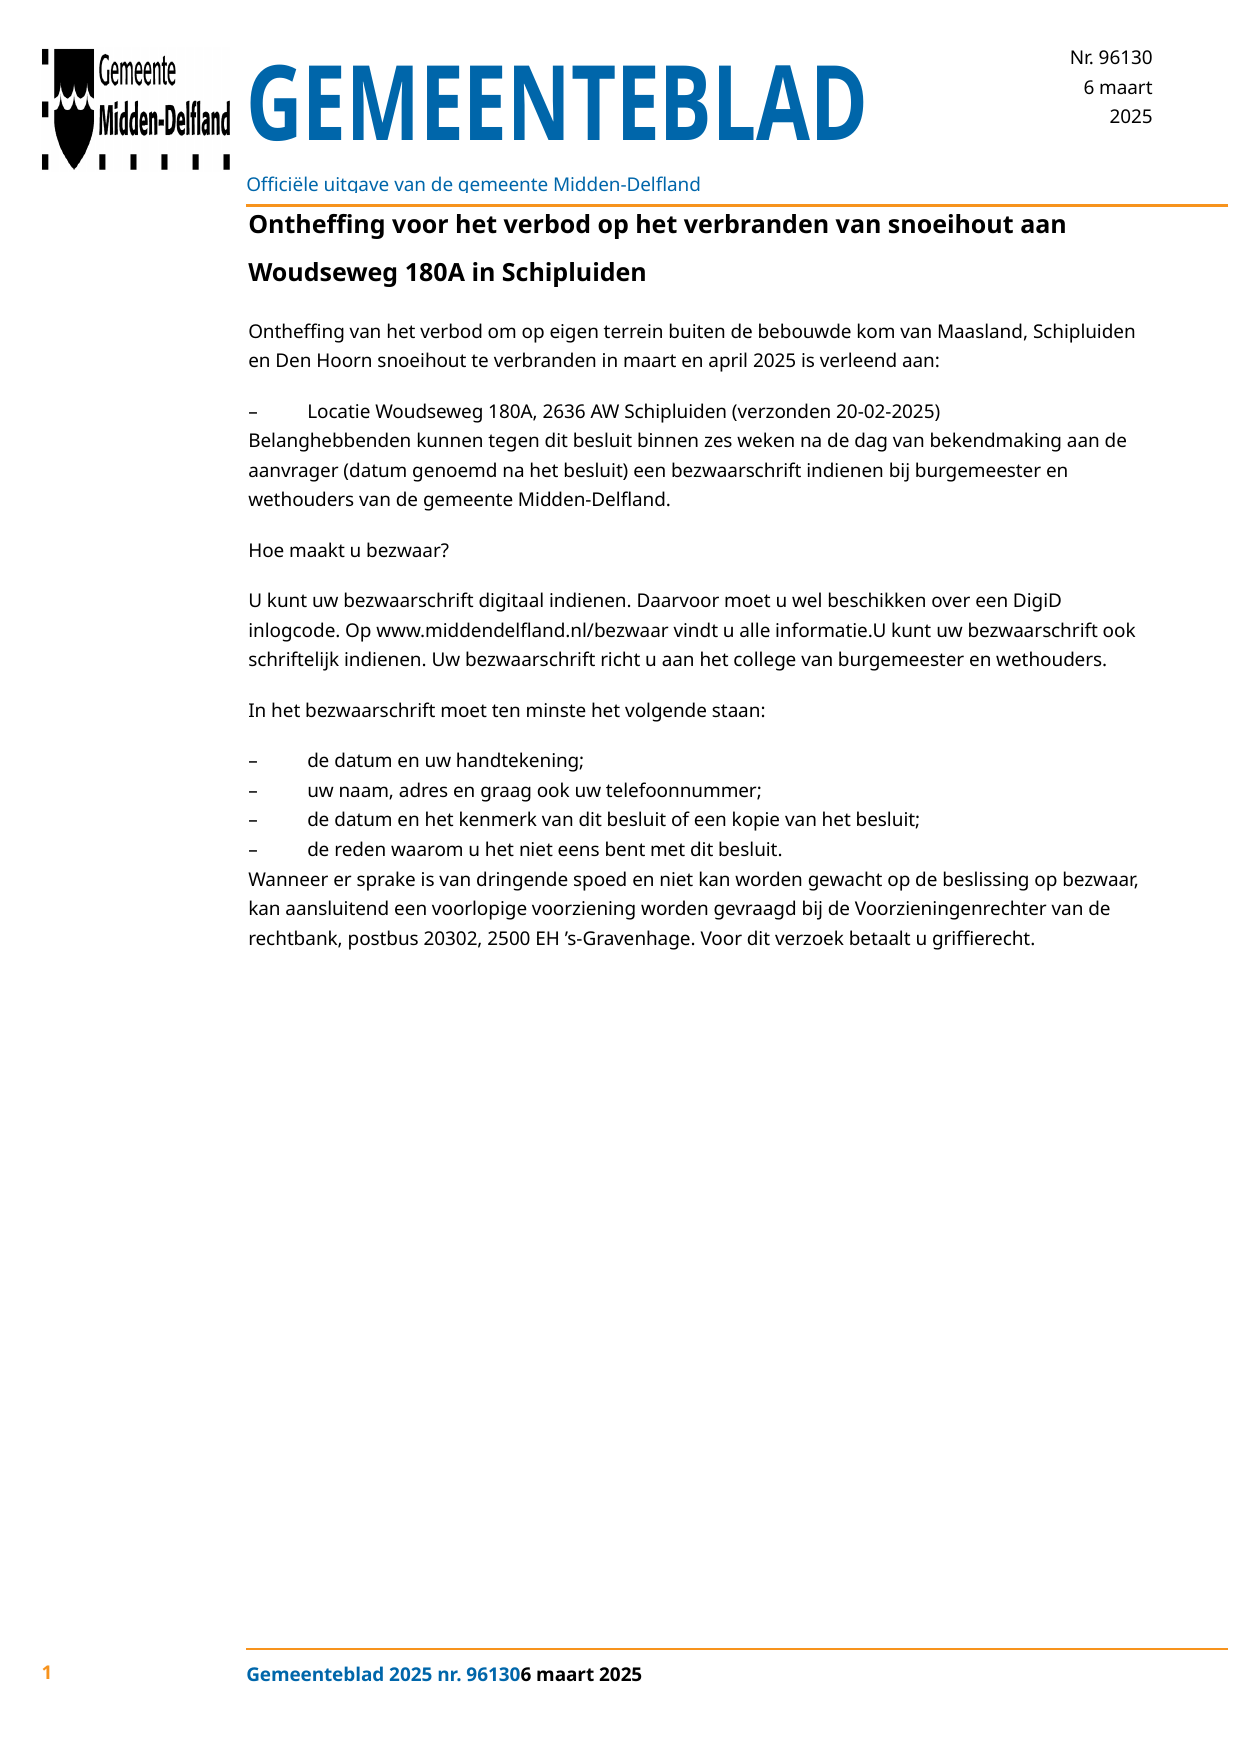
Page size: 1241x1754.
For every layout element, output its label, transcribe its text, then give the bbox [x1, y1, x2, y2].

text Belanghebbenden kunnen tegen dit besluit binnen zes weken na de dag van bekendmaking aan de aanvrager (datum genoemd na het besluit) een bezwaarschrift indienen bij burgemeester en wethouders van de gemeente Midden-Delfland. [248, 427, 1152, 512]
list uw naam, adres en graag ook uw telefoonnummer; [248, 777, 1152, 803]
list Locatie Woudseweg 180A, 2636 AW Schipluiden (verzonden 20-02-2025) [248, 398, 1152, 424]
text U kunt uw bezwaarschrift digitaal indienen. Daarvoor moet u wel beschikken over een DigiD inlogcode. Op www.middendelfland.nl/bezwaar vindt u alle informatie.U kunt uw bezwaarschrift ook schriftelijk indienen. Uw bezwaarschrift richt u aan het college van burgemeester en wethouders. [248, 587, 1152, 672]
text ​Wanneer er sprake is van dringende spoed en niet kan worden gewacht op de beslissing op bezwaar, kan aansluitend een voorlopige voorziening worden gevraagd bij de Voorzieningenrechter van de rechtbank, postbus 20302, 2500 EH ’s-Gravenhage. Voor dit verzoek betaalt u griffierecht. [248, 866, 1152, 951]
list de reden waarom u het niet eens bent met dit besluit. [248, 836, 1152, 862]
text Ontheffing van het verbod om op eigen terrein buiten de bebouwde kom van Maasland, Schipluiden en Den Hoorn snoeihout te verbranden in maart en april 2025 is verleend aan: [248, 318, 1152, 373]
picture [41, 47, 231, 172]
text Hoe maakt u bezwaar? [248, 537, 1152, 563]
list de datum en het kenmerk van dit besluit of een kopie van het besluit; [248, 807, 1152, 832]
list de datum en uw handtekening; [248, 747, 1152, 773]
text In het bezwaarschrift moet ten minste het volgende staan: [248, 697, 1152, 723]
text Ontheffing voor het verbod op het verbranden van snoeihout aan Woudseweg 180A in Schipluiden [248, 207, 1152, 288]
